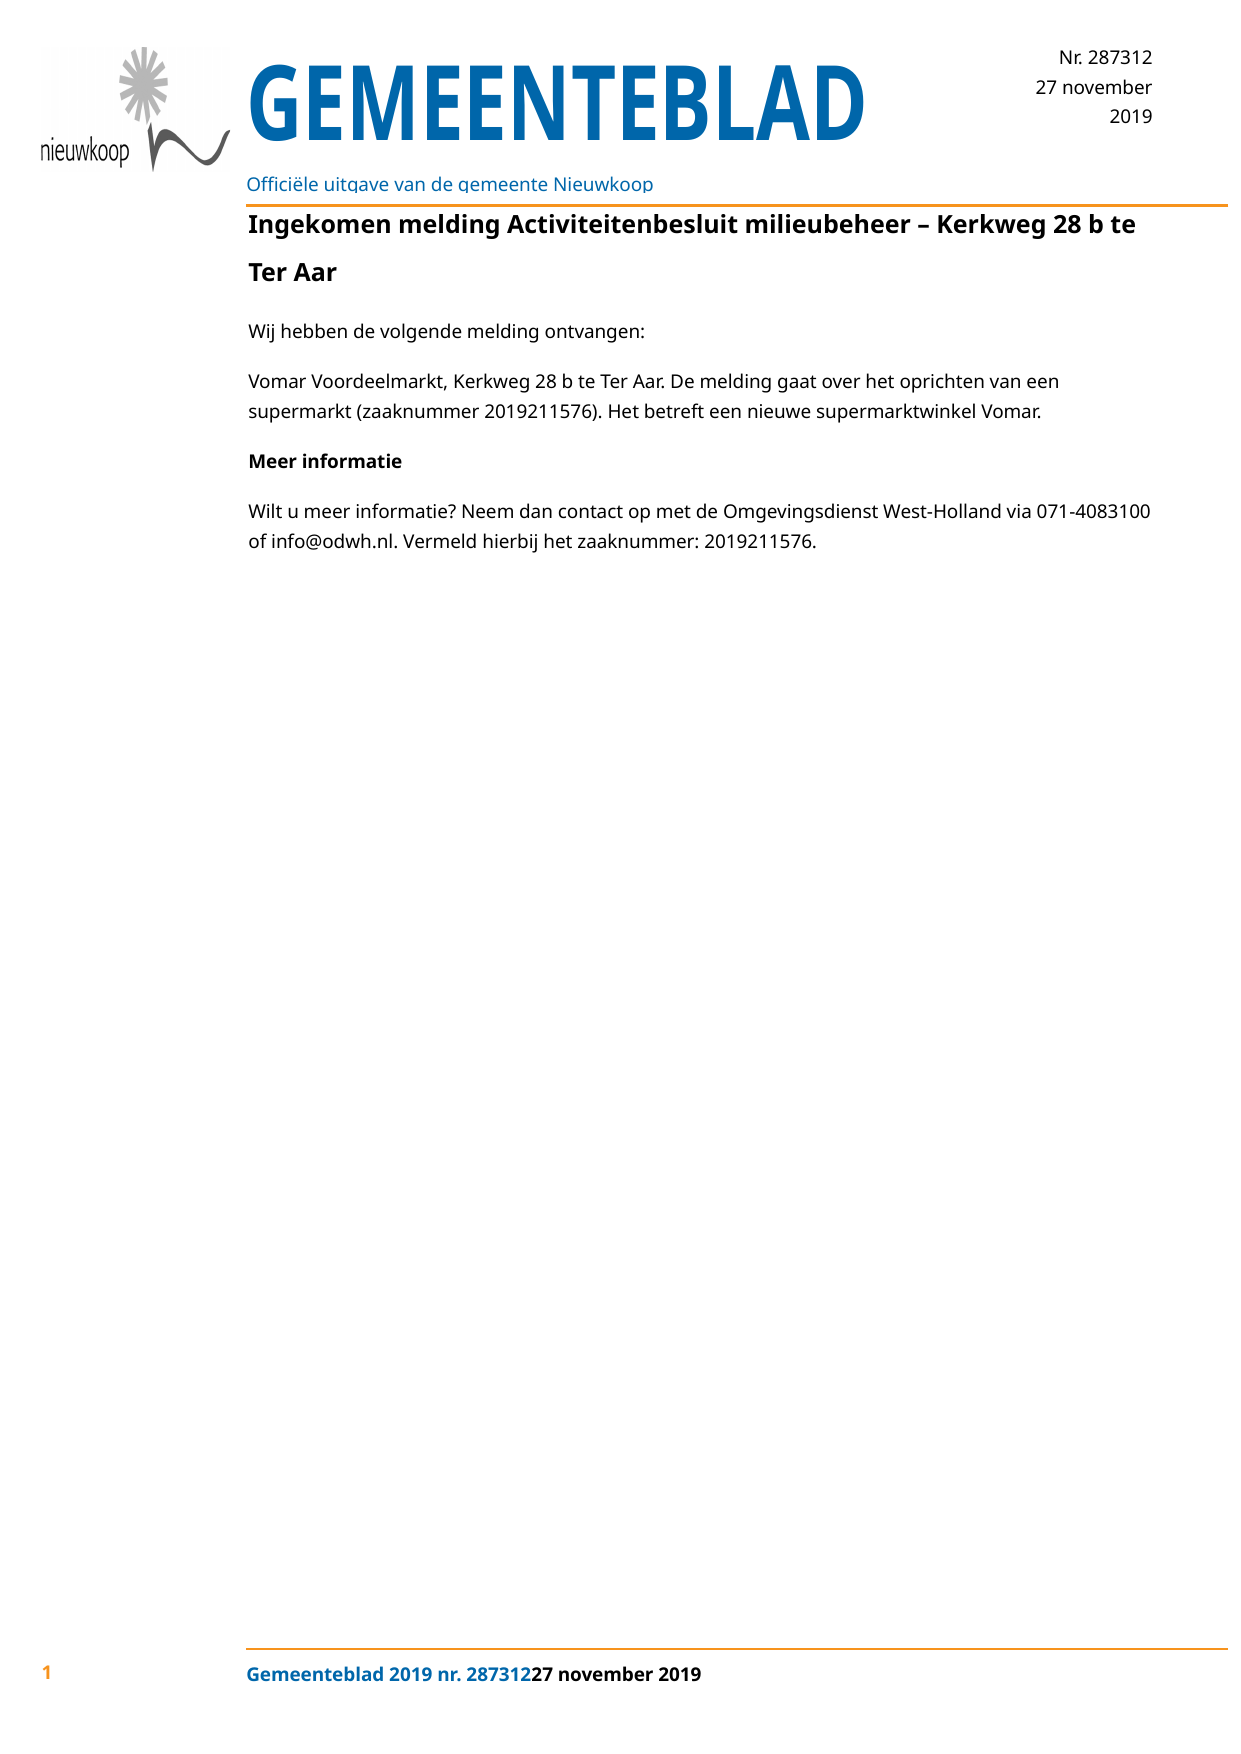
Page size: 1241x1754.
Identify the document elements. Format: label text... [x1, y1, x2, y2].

text Vomar Voordeelmarkt, Kerkweg 28 b te Ter Aar. De melding gaat over het oprichten van een supermarkt (zaaknummer 2019211576). Het betreft een nieuwe supermarktwinkel Vomar. [248, 368, 1152, 424]
text Wilt u meer informatie? Neem dan contact op met de Omgevingsdienst West-Holland via 071‑4083100 of info@odwh.nl. Vermeld hierbij het zaaknummer: 2019211576. [248, 499, 1152, 554]
text Ingekomen melding Activiteitenbesluit milieubeheer – Kerkweg 28 b te Ter Aar [248, 207, 1152, 288]
picture [41, 47, 231, 172]
text Meer informatie [248, 448, 1152, 474]
text Wij hebben de volgende melding ontvangen: [248, 318, 1152, 344]
